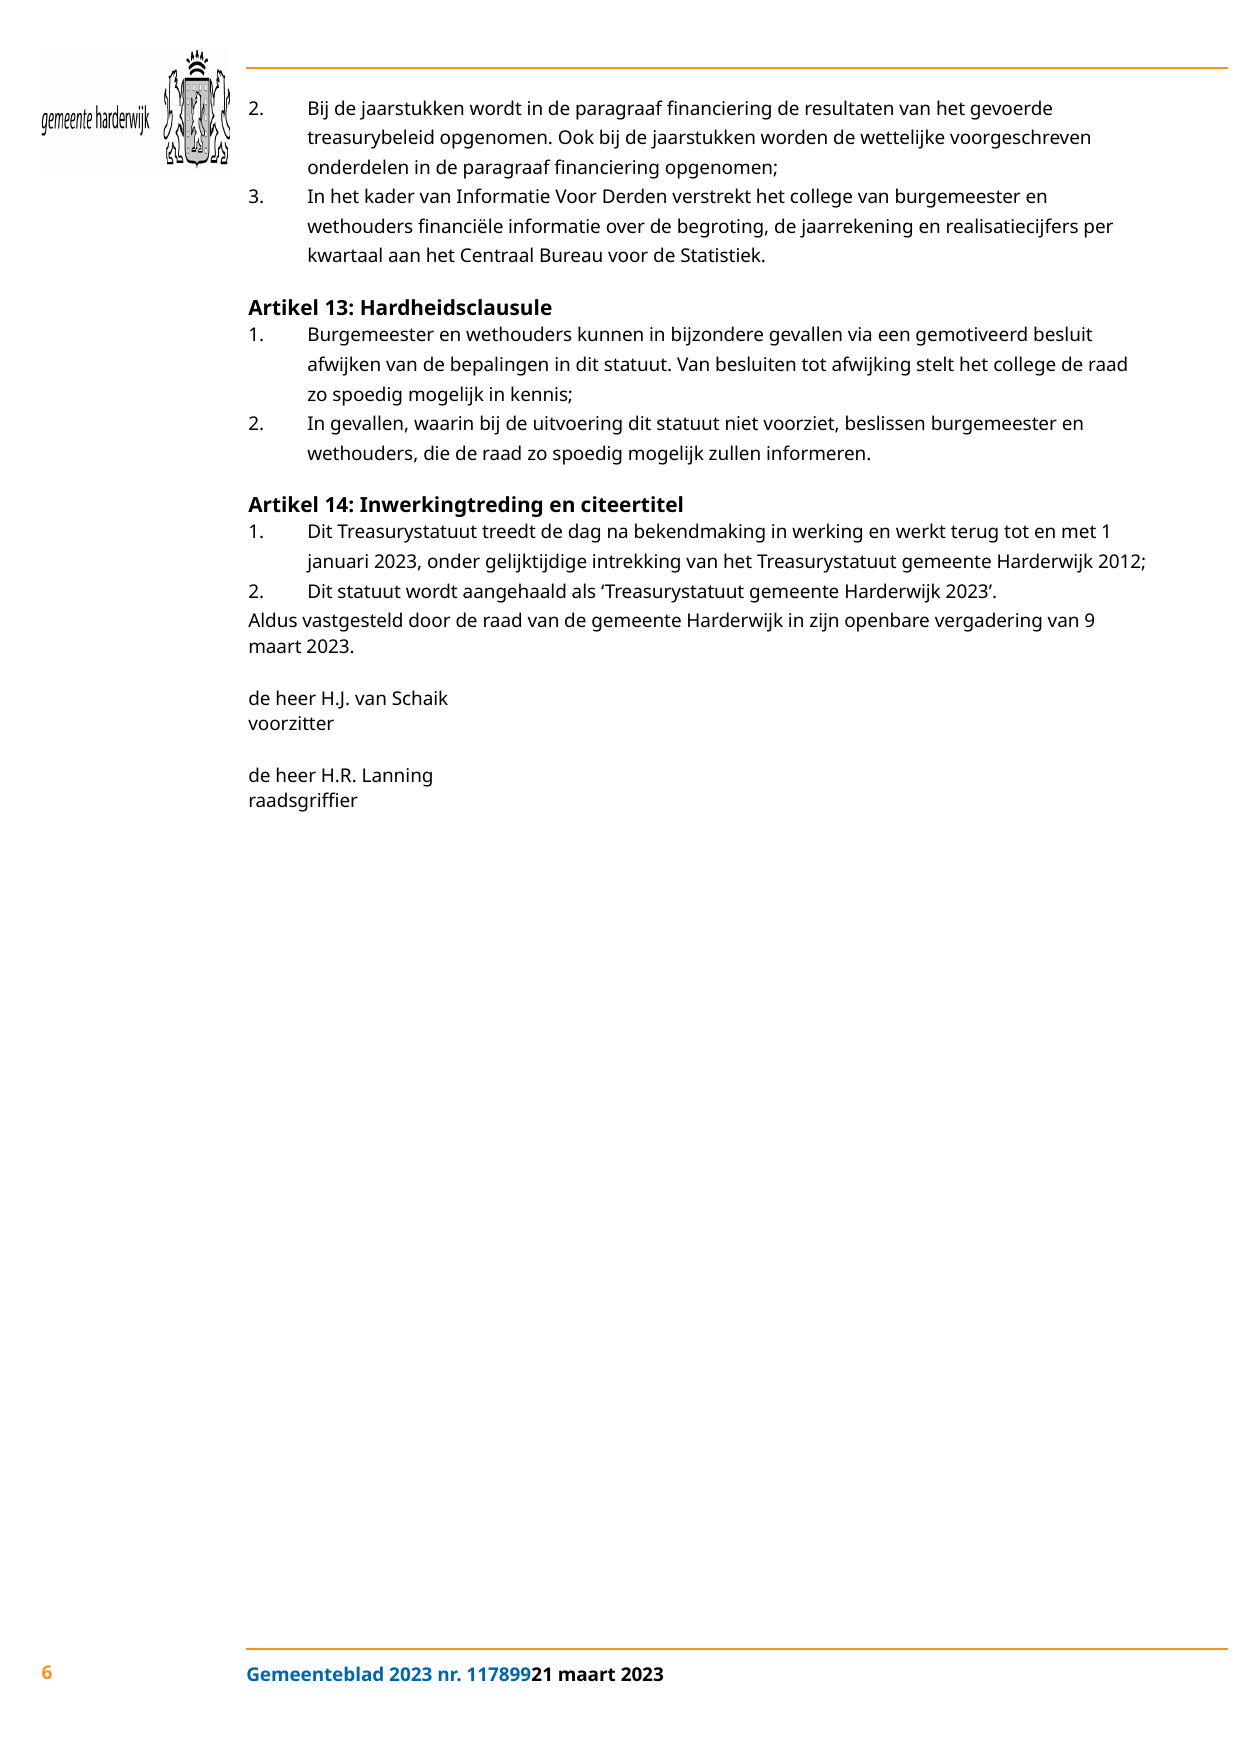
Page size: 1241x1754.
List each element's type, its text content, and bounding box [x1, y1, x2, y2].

text Artikel 13: Hardheidsclausule [248, 293, 1152, 322]
text de heer H.R. Lanning [248, 762, 1152, 788]
list Dit Treasurystatuut treedt de dag na bekendmaking in werking en werkt terug tot en met 1 januari 2023, onder gelijktijdige intrekking van het Treasurystatuut gemeente Harderwijk 2012; [248, 519, 1152, 574]
text voorzitter [248, 710, 1152, 736]
list Bij de jaarstukken wordt in de paragraaf financiering de resultaten van het gevoerde treasurybeleid opgenomen. Ook bij de jaarstukken worden de wettelijke voorgeschreven onderdelen in de paragraaf financiering opgenomen; [248, 95, 1152, 180]
list Dit statuut wordt aangehaald als ‘Treasurystatuut gemeente Harderwijk 2023’. [248, 578, 1152, 604]
picture [41, 47, 231, 172]
text Aldus vastgesteld door de raad van de gemeente Harderwijk in zijn openbare vergadering van 9 maart 2023. [248, 607, 1152, 659]
list In gevallen, waarin bij de uitvoering dit statuut niet voorziet, beslissen burgemeester en wethouders, die de raad zo spoedig mogelijk zullen informeren. [248, 410, 1152, 466]
text Artikel 14: Inwerkingtreding en citeertitel [248, 490, 1152, 519]
list In het kader van Informatie Voor Derden verstrekt het college van burgemeester en wethouders financiële informatie over de begroting, de jaarrekening en realisatiecijfers per kwartaal aan het Centraal Bureau voor de Statistiek. [248, 183, 1152, 268]
text de heer H.J. van Schaik [248, 685, 1152, 710]
list Burgemeester en wethouders kunnen in bijzondere gevallen via een gemotiveerd besluit afwijken van de bepalingen in dit statuut. Van besluiten tot afwijking stelt het college de raad zo spoedig mogelijk in kennis; [248, 322, 1152, 406]
text raadsgriffier [248, 788, 1152, 813]
